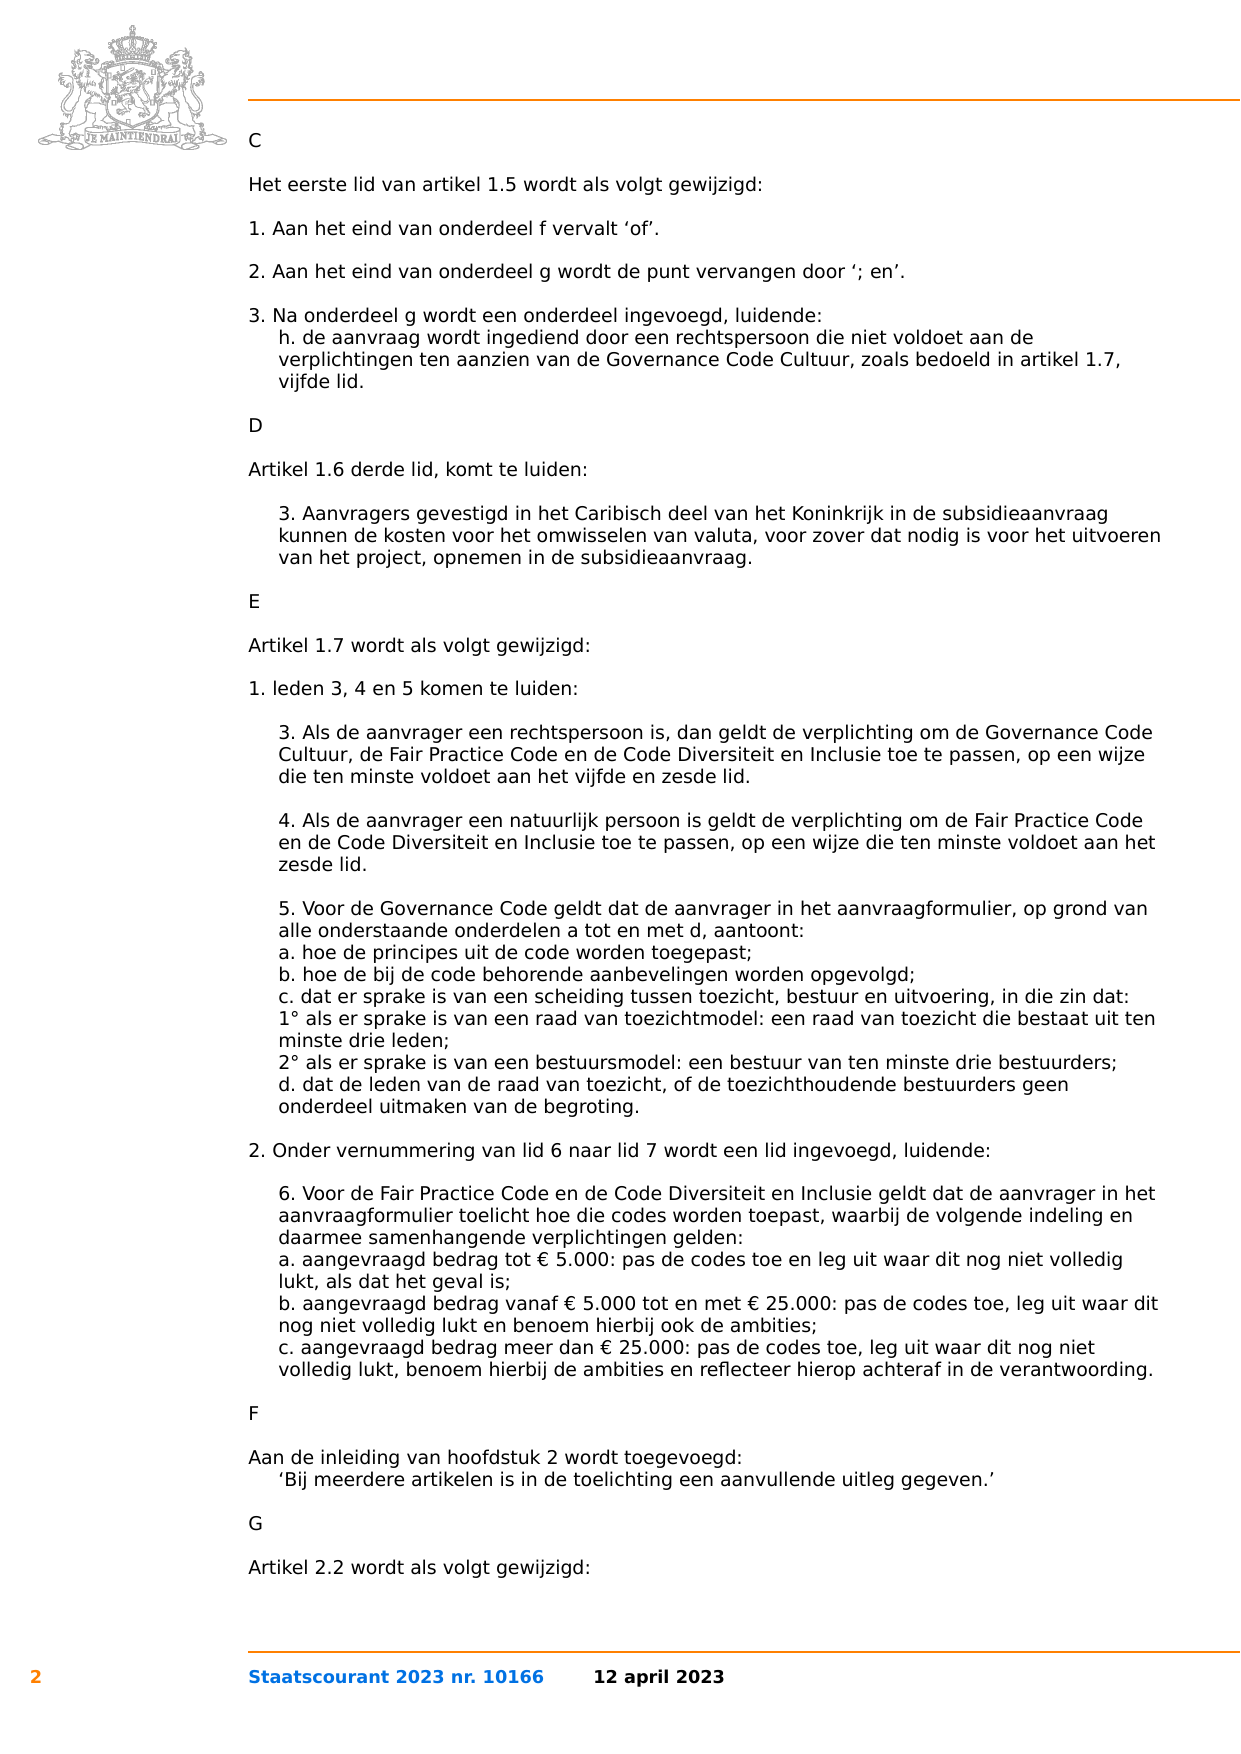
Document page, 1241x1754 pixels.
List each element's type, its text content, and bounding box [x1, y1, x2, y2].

text 2. Onder vernummering van lid 6 naar lid 7 wordt een lid ingevoegd, luidende: [248, 1139, 1163, 1161]
text 1° als er sprake is van een raad van toezichtmodel: een raad van toezicht die bestaat uit ten minste drie leden; [278, 1008, 1163, 1052]
text Artikel 1.7 wordt als volgt gewijzigd: [248, 634, 1163, 656]
text 2° als er sprake is van een bestuursmodel: een bestuur van ten minste drie bestuurders; [278, 1052, 1163, 1074]
text C [248, 130, 1163, 152]
text Artikel 1.6 derde lid, komt te luiden: [248, 459, 1163, 481]
text b. hoe de bij de code behorende aanbevelingen worden opgevolgd; [278, 964, 1163, 986]
text E [248, 591, 1163, 613]
text F [248, 1403, 1163, 1425]
text 3. Aanvragers gevestigd in het Caribisch deel van het Koninkrijk in de subsidieaanvraag kunnen de kosten voor het omwisselen van valuta, voor zover dat nodig is voor het uitvoeren van het project, opnemen in de subsidieaanvraag. [278, 503, 1163, 569]
text 5. Voor de Governance Code geldt dat de aanvrager in het aanvraagformulier, op grond van alle onderstaande onderdelen a tot en met d, aantoont: [278, 898, 1163, 942]
text d. dat de leden van de raad van toezicht, of de toezichthoudende bestuurders geen onderdeel uitmaken van de begroting. [278, 1074, 1163, 1118]
text Het eerste lid van artikel 1.5 wordt als volgt gewijzigd: [248, 174, 1163, 196]
text Aan de inleiding van hoofdstuk 2 wordt toegevoegd: [248, 1447, 1163, 1469]
text b. aangevraagd bedrag vanaf € 5.000 tot en met € 25.000: pas de codes toe, leg uit waar dit nog niet volledig lukt en benoem hierbij ook de ambities; [278, 1293, 1163, 1337]
text D [248, 415, 1163, 437]
text Artikel 2.2 wordt als volgt gewijzigd: [248, 1557, 1163, 1578]
text 4. Als de aanvrager een natuurlijk persoon is geldt de verplichting om de Fair Practice Code en de Code Diversiteit en Inclusie toe te passen, op een wijze die ten minste voldoet aan het zesde lid. [278, 810, 1163, 876]
text 1. Aan het eind van onderdeel f vervalt ‘of’. [248, 218, 1163, 239]
text 3. Als de aanvrager een rechtspersoon is, dan geldt de verplichting om de Governance Code Cultuur, de Fair Practice Code en de Code Diversiteit en Inclusie toe te passen, op een wijze die ten minste voldoet aan het vijfde en zesde lid. [278, 722, 1163, 788]
picture [38, 25, 227, 150]
text c. dat er sprake is van een scheiding tussen toezicht, bestuur en uitvoering, in die zin dat: [278, 986, 1163, 1008]
text c. aangevraagd bedrag meer dan € 25.000: pas de codes toe, leg uit waar dit nog niet volledig lukt, benoem hierbij de ambities en reflecteer hierop achteraf in de verantwoording. [278, 1337, 1163, 1381]
text ‘Bij meerdere artikelen is in de toelichting een aanvullende uitleg gegeven.’ [278, 1469, 1163, 1491]
text h. de aanvraag wordt ingediend door een rechtspersoon die niet voldoet aan de verplichtingen ten aanzien van de Governance Code Cultuur, zoals bedoeld in artikel 1.7, vijfde lid. [278, 327, 1163, 393]
text 2. Aan het eind van onderdeel g wordt de punt vervangen door ‘; en’. [248, 261, 1163, 283]
text 1. leden 3, 4 en 5 komen te luiden: [248, 678, 1163, 700]
text a. aangevraagd bedrag tot € 5.000: pas de codes toe en leg uit waar dit nog niet volledig lukt, als dat het geval is; [278, 1249, 1163, 1293]
text a. hoe de principes uit de code worden toegepast; [278, 942, 1163, 964]
text 3. Na onderdeel g wordt een onderdeel ingevoegd, luidende: [248, 305, 1163, 327]
text 6. Voor de Fair Practice Code en de Code Diversiteit en Inclusie geldt dat de aanvrager in het aanvraagformulier toelicht hoe die codes worden toepast, waarbij de volgende indeling en daarmee samenhangende verplichtingen gelden: [278, 1183, 1163, 1249]
text G [248, 1513, 1163, 1535]
